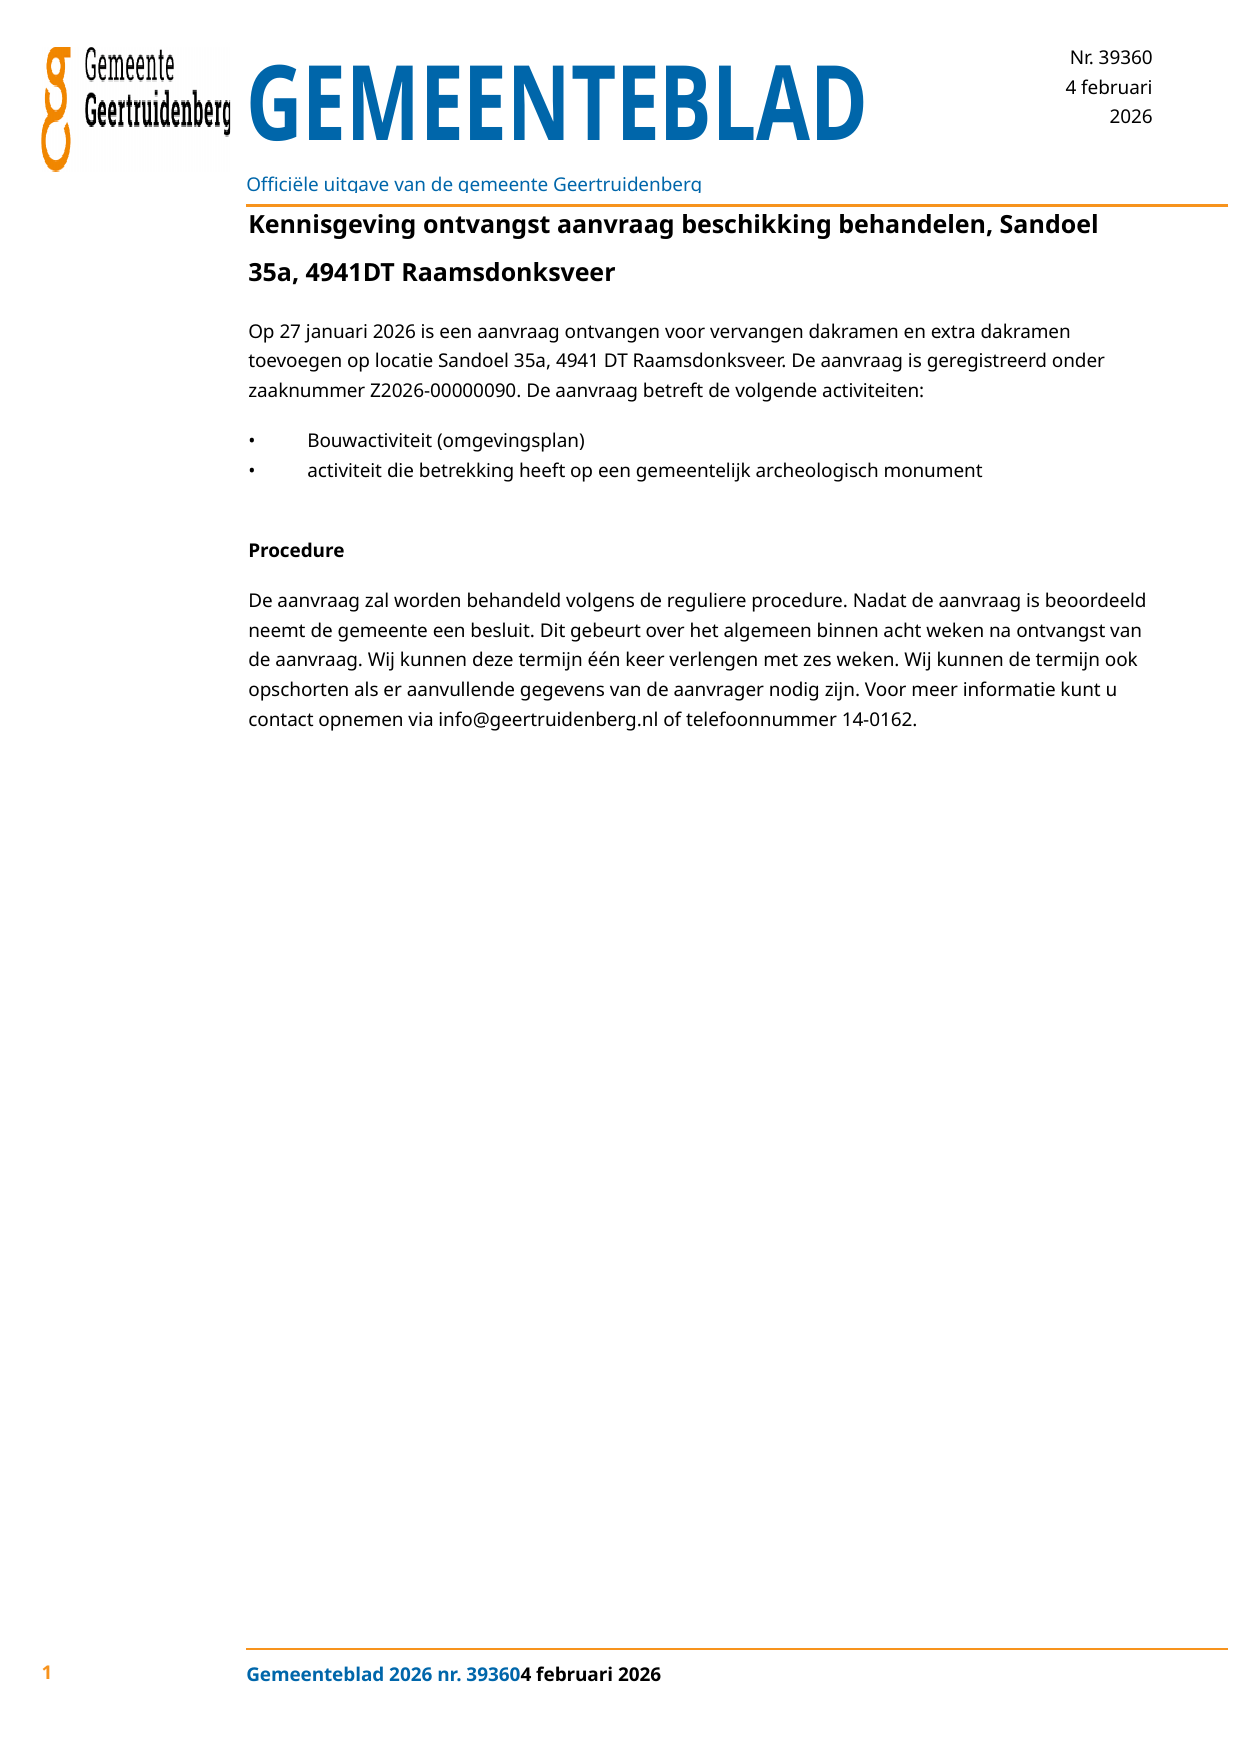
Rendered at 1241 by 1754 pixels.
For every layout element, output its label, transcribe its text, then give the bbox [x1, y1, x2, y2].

text De aanvraag zal worden behandeld volgens de reguliere procedure. Nadat de aanvraag is beoordeeld neemt de gemeente een besluit. Dit gebeurt over het algemeen binnen acht weken na ontvangst van de aanvraag. Wij kunnen deze termijn één keer verlengen met zes weken. Wij kunnen de termijn ook opschorten als er aanvullende gegevens van de aanvrager nodig zijn. Voor meer informatie kunt u contact opnemen via info@geertruidenberg.nl of telefoonnummer 14-0162. [248, 587, 1152, 732]
text Procedure [248, 537, 1152, 563]
text Op 27 januari 2026 is een aanvraag ontvangen voor vervangen dakramen en extra dakramen toevoegen op locatie Sandoel 35a, 4941 DT Raamsdonksveer. De aanvraag is geregistreerd onder zaaknummer Z2026-00000090. De aanvraag betreft de volgende activiteiten: [248, 318, 1152, 403]
list Bouwactiviteit (omgevingsplan) [248, 427, 1152, 453]
picture [41, 47, 231, 172]
text Kennisgeving ontvangst aanvraag beschikking behandelen, Sandoel 35a, 4941DT Raamsdonksveer [248, 207, 1152, 288]
list activiteit die betrekking heeft op een gemeentelijk archeologisch monument [248, 457, 1152, 483]
